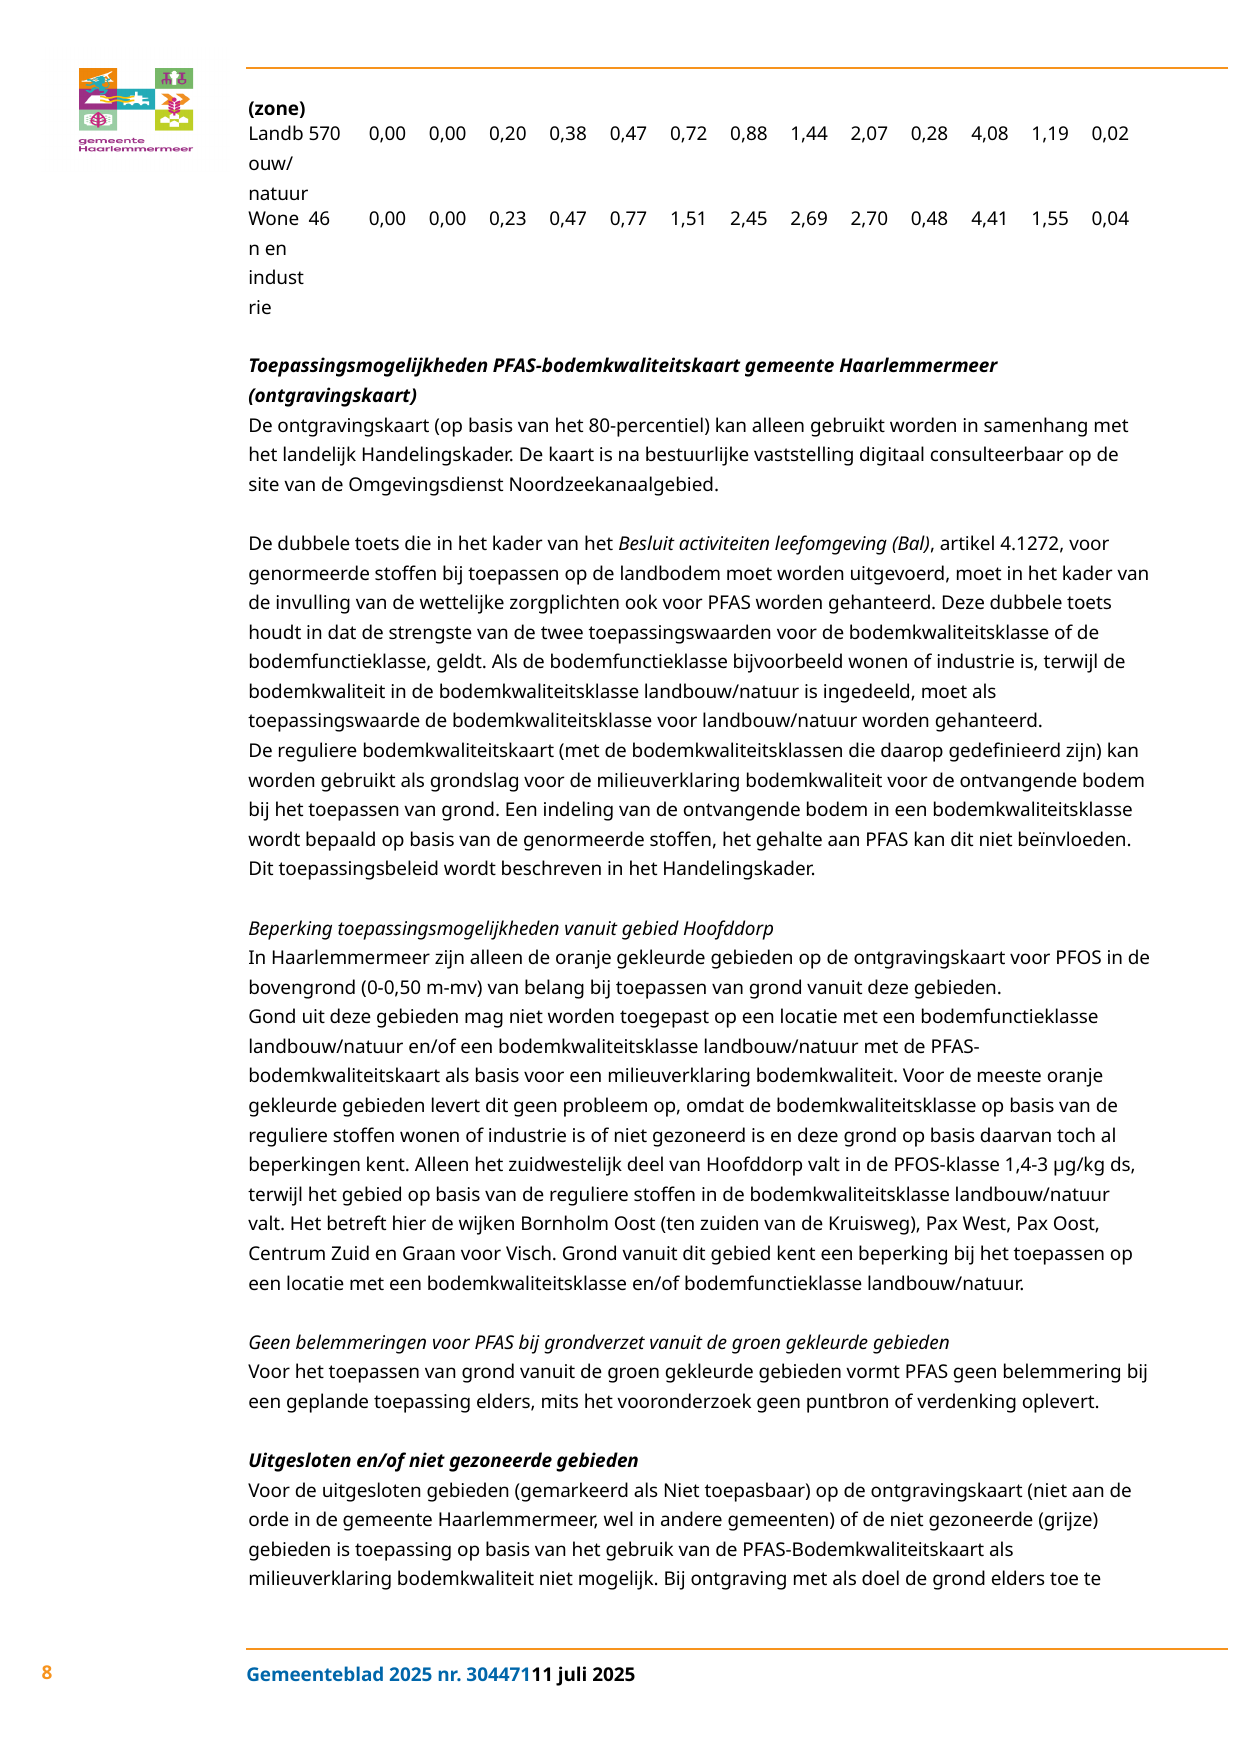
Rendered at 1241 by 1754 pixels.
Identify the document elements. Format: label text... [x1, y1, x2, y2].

table_cell 1,51 [670, 205, 730, 320]
table_cell 0,77 [610, 205, 670, 320]
table_header [549, 95, 609, 121]
table_header [850, 95, 911, 121]
table_cell 4,41 [971, 205, 1031, 320]
table_cell 0,00 [369, 205, 429, 320]
table_cell 2,69 [790, 205, 850, 320]
table_cell 2,70 [850, 205, 911, 320]
table_header [911, 95, 971, 121]
table_header [1031, 95, 1091, 121]
table_cell 0,47 [549, 205, 609, 320]
text Beperking toepassingsmogelijkheden vanuit gebied Hoofddorp [248, 915, 1152, 941]
table_cell 1,55 [1031, 205, 1091, 320]
text De reguliere bodemkwaliteitskaart (met de bodemkwaliteitsklassen die daarop gedefinieerd zijn) kan worden gebruikt als grondslag voor de milieuverklaring bodemkwaliteit voor de ontvangende bodem bij het toepassen van grond. Een indeling van de ontvangende bodem in een bodemkwaliteitsklasse wordt bepaald op basis van de genormeerde stoffen, het gehalte aan PFAS kan dit niet beïnvloeden. [248, 737, 1152, 852]
table_cell 0,28 [911, 121, 971, 205]
table_cell 0,04 [1091, 205, 1152, 320]
table_cell 2,07 [850, 121, 911, 205]
text De dubbele toets die in het kader van het Besluit activiteiten leefomgeving (Bal), artikel 4.1272, voor genormeerde stoffen bij toepassen op de landbodem moet worden uitgevoerd, moet in het kader van de invulling van de wettelijke zorgplichten ook voor PFAS worden gehanteerd. Deze dubbele toets houdt in dat de strengste van de twee toepassingswaarden voor de bodemkwaliteitsklasse of de bodemfunctieklasse, geldt. Als de bodemfunctieklasse bijvoorbeeld wonen of industrie is, terwijl de bodemkwaliteit in de bodemkwaliteitsklasse landbouw/natuur is ingedeeld, moet als toepassingswaarde de bodemkwaliteitsklasse voor landbouw/natuur worden gehanteerd. [248, 530, 1152, 733]
table_header [489, 95, 549, 121]
text Toepassingsmogelijkheden PFAS-bodemkwaliteitskaart gemeente Haarlemmermeer (ontgravingskaart) [248, 353, 1152, 408]
table_cell 0,47 [610, 121, 670, 205]
table_cell Landbouw/natuur [248, 121, 308, 205]
table_cell 0,02 [1091, 121, 1152, 205]
text Gond uit deze gebieden mag niet worden toegepast op een locatie met een bodemfunctieklasse landbouw/natuur en/of een bodemkwaliteitsklasse landbouw/natuur met de PFAS-bodemkwaliteitskaart als basis voor een milieuverklaring bodemkwaliteit. Voor de meeste oranje gekleurde gebieden levert dit geen probleem op, omdat de bodemkwaliteitsklasse op basis van de reguliere stoffen wonen of industrie is of niet gezoneerd is en deze grond op basis daarvan toch al beperkingen kent. Alleen het zuidwestelijk deel van Hoofddorp valt in de PFOS-klasse 1,4-3 µg/kg ds, terwijl het gebied op basis van de reguliere stoffen in de bodemkwaliteitsklasse landbouw/natuur valt. Het betreft hier de wijken Bornholm Oost (ten zuiden van de Kruisweg), Pax West, Pax Oost, Centrum Zuid en Graan voor Visch. Grond vanuit dit gebied kent een beperking bij het toepassen op een locatie met een bodemkwaliteitsklasse en/of bodemfunctieklasse landbouw/natuur. [248, 1003, 1152, 1296]
picture [41, 47, 231, 172]
text De ontgravingskaart (op basis van het 80-percentiel) kan alleen gebruikt worden in samenhang met het landelijk Handelingskader. De kaart is na bestuurlijke vaststelling digitaal consulteerbaar op de site van de Omgevingsdienst Noordzeekanaalgebied. [248, 412, 1152, 497]
text Voor het toepassen van grond vanuit de groen gekleurde gebieden vormt PFAS geen belemmering bij een geplande toepassing elders, mits het vooronderzoek geen puntbron of verdenking oplevert. [248, 1358, 1152, 1414]
table_cell 0,00 [429, 205, 489, 320]
table_cell 1,19 [1031, 121, 1091, 205]
text Dit toepassingsbeleid wordt beschreven in het Handelingskader. [248, 856, 1152, 881]
table_cell 0,20 [489, 121, 549, 205]
table_header [971, 95, 1031, 121]
table_cell 570 [308, 121, 368, 205]
table_header [670, 95, 730, 121]
table_header [308, 95, 368, 121]
text Uitgesloten en/of niet gezoneerde gebieden [248, 1447, 1152, 1473]
table_cell 46 [308, 205, 368, 320]
table_cell 4,08 [971, 121, 1031, 205]
table_header [610, 95, 670, 121]
table_cell 2,45 [730, 205, 790, 320]
table_header [790, 95, 850, 121]
table_cell 0,72 [670, 121, 730, 205]
text Voor de uitgesloten gebieden (gemarkeerd als Niet toepasbaar) op de ontgravingskaart (niet aan de orde in de gemeente Haarlemmermeer, wel in andere gemeenten) of de niet gezoneerde (grijze) gebieden is toepassing op basis van het gebruik van de PFAS-Bodemkwaliteitskaart als milieuverklaring bodemkwaliteit niet mogelijk. Bij ontgraving met als doel de grond elders toe te [248, 1477, 1152, 1591]
table_cell 1,44 [790, 121, 850, 205]
table_cell 0,00 [369, 121, 429, 205]
table_header [369, 95, 429, 121]
table_cell Wonen en industrie [248, 205, 308, 320]
table_cell 0,38 [549, 121, 609, 205]
table_cell 0,23 [489, 205, 549, 320]
table_header (zone) [248, 95, 308, 121]
text Geen belemmeringen voor PFAS bij grondverzet vanuit de groen gekleurde gebieden [248, 1329, 1152, 1355]
table_header [1091, 95, 1152, 121]
table_header [730, 95, 790, 121]
table_cell 0,48 [911, 205, 971, 320]
table_header [429, 95, 489, 121]
text In Haarlemmermeer zijn alleen de oranje gekleurde gebieden op de ontgravingskaart voor PFOS in de bovengrond (0-0,50 m-mv) van belang bij toepassen van grond vanuit deze gebieden. [248, 944, 1152, 1000]
table_cell 0,88 [730, 121, 790, 205]
table_cell 0,00 [429, 121, 489, 205]
